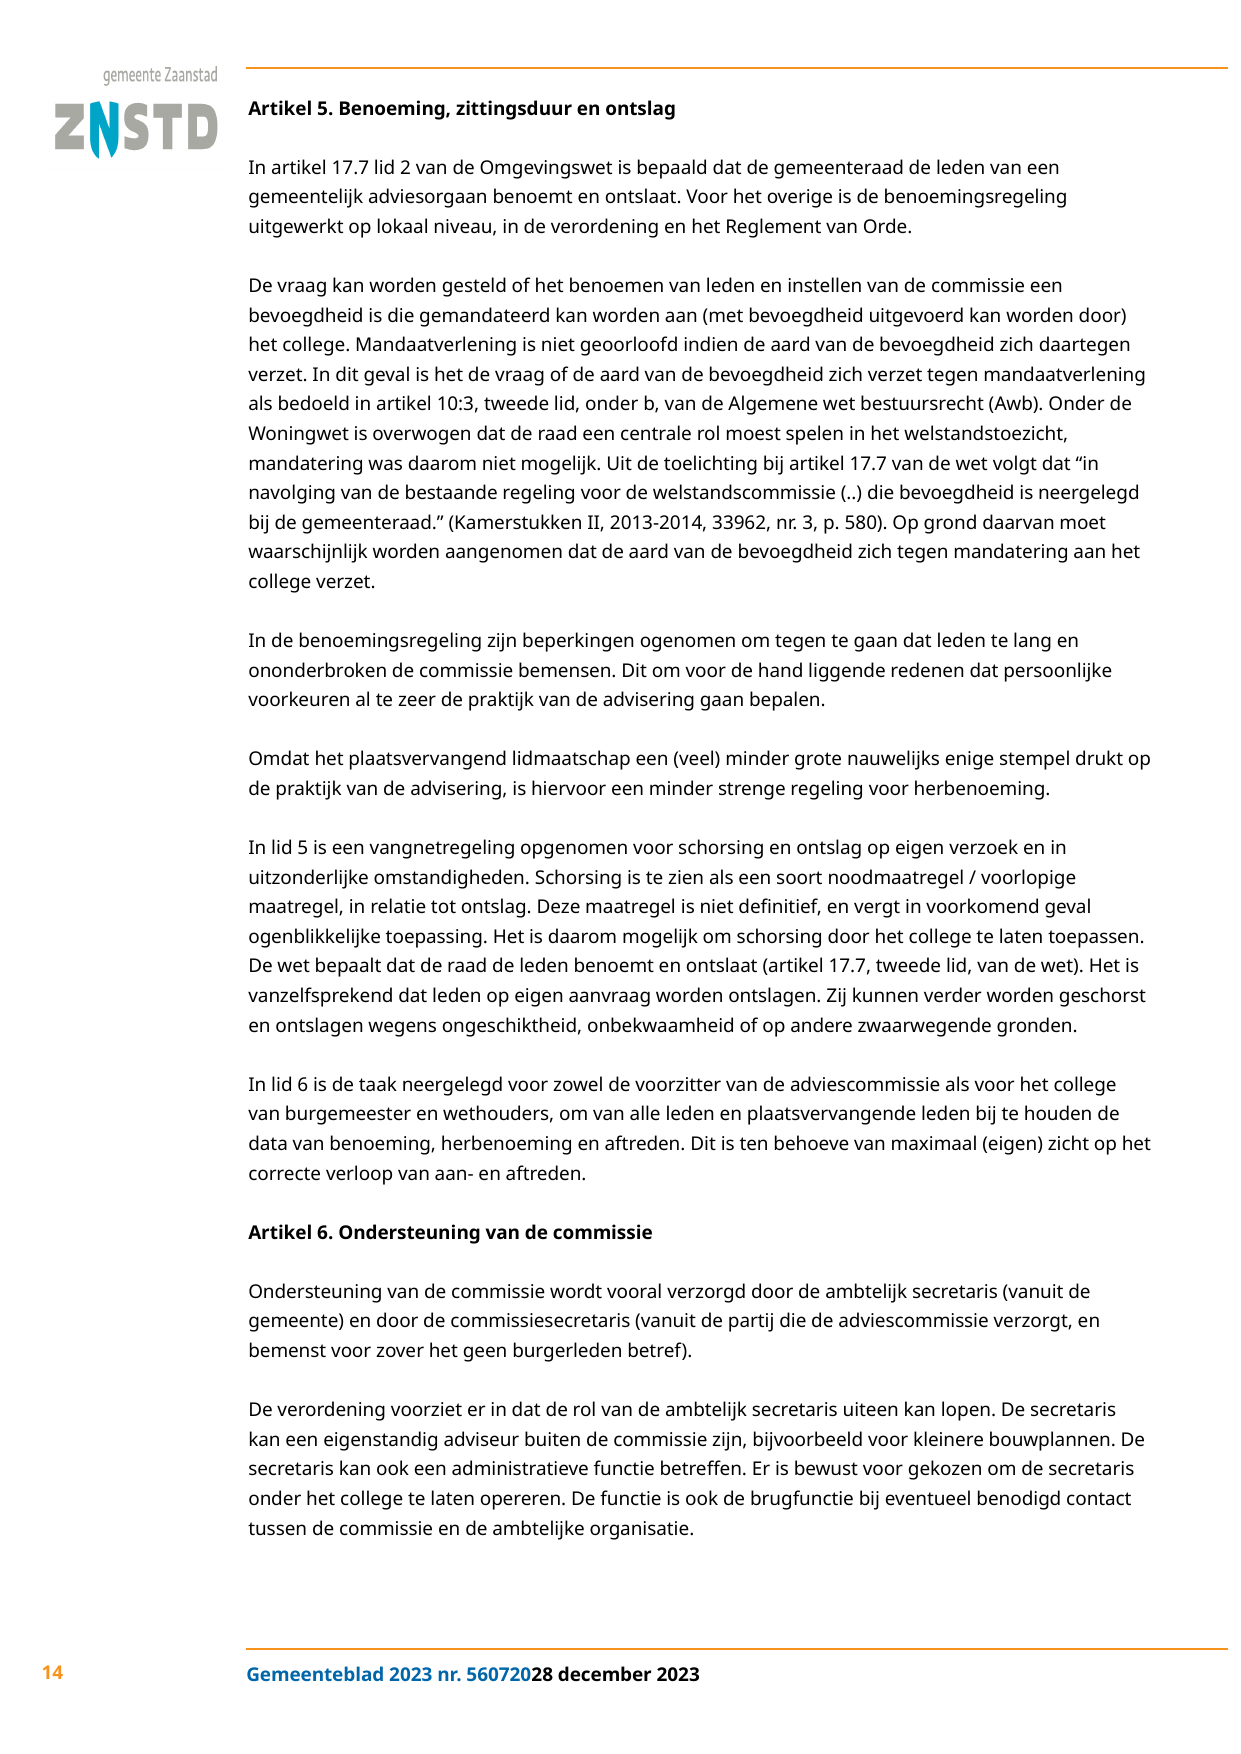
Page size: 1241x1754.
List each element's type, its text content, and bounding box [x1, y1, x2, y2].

text De vraag kan worden gesteld of het benoemen van leden en instellen van de commissie een bevoegdheid is die gemandateerd kan worden aan (met bevoegdheid uitgevoerd kan worden door) het college. Mandaatverlening is niet geoorloofd indien de aard van de bevoegdheid zich daartegen verzet. In dit geval is het de vraag of de aard van de bevoegdheid zich verzet tegen mandaatverlening als bedoeld in artikel 10:3, tweede lid, onder b, van de Algemene wet bestuursrecht (Awb). Onder de Woningwet is overwogen dat de raad een centrale rol moest spelen in het welstandstoezicht, mandatering was daarom niet mogelijk. Uit de toelichting bij artikel 17.7 van de wet volgt dat “in navolging van de bestaande regeling voor de welstandscommissie (..) die bevoegdheid is neergelegd bij de gemeenteraad.” (Kamerstukken II, 2013-2014, 33962, nr. 3, p. 580). Op grond daarvan moet waarschijnlijk worden aangenomen dat de aard van de bevoegdheid zich tegen mandatering aan het college verzet. [248, 272, 1152, 594]
text De verordening voorziet er in dat de rol van de ambtelijk secretaris uiteen kan lopen. De secretaris kan een eigenstandig adviseur buiten de commissie zijn, bijvoorbeeld voor kleinere bouwplannen. De secretaris kan ook een administratieve functie betreffen. Er is bewust voor gekozen om de secretaris onder het college te laten opereren. De functie is ook de brugfunctie bij eventueel benodigd contact tussen de commissie en de ambtelijke organisatie. [248, 1396, 1152, 1541]
picture [41, 47, 231, 172]
text In lid 5 is een vangnetregeling opgenomen voor schorsing en ontslag op eigen verzoek en in uitzonderlijke omstandigheden. Schorsing is te zien als een soort noodmaatregel / voorlopige maatregel, in relatie tot ontslag. Deze maatregel is niet definitief, en vergt in voorkomend geval ogenblikkelijke toepassing. Het is daarom mogelijk om schorsing door het college te laten toepassen. De wet bepaalt dat de raad de leden benoemt en ontslaat (artikel 17.7, tweede lid, van de wet). Het is vanzelfsprekend dat leden op eigen aanvraag worden ontslagen. Zij kunnen verder worden geschorst en ontslagen wegens ongeschiktheid, onbekwaamheid of op andere zwaarwegende gronden. [248, 834, 1152, 1038]
text In lid 6 is de taak neergelegd voor zowel de voorzitter van de adviescommissie als voor het college van burgemeester en wethouders, om van alle leden en plaatsvervangende leden bij te houden de data van benoeming, herbenoeming en aftreden. Dit is ten behoeve van maximaal (eigen) zicht op het correcte verloop van aan- en aftreden. [248, 1071, 1152, 1186]
text In de benoemingsregeling zijn beperkingen ogenomen om tegen te gaan dat leden te lang en ononderbroken de commissie bemensen. Dit om voor de hand liggende redenen dat persoonlijke voorkeuren al te zeer de praktijk van de advisering gaan bepalen. [248, 627, 1152, 712]
text Artikel 6. Ondersteuning van de commissie [248, 1219, 1152, 1245]
text In artikel 17.7 lid 2 van de Omgevingswet is bepaald dat de gemeenteraad de leden van een gemeentelijk adviesorgaan benoemt en ontslaat. Voor het overige is de benoemingsregeling uitgewerkt op lokaal niveau, in de verordening en het Reglement van Orde. [248, 154, 1152, 239]
text Artikel 5. Benoeming, zittingsduur en ontslag [248, 95, 1152, 121]
text Ondersteuning van de commissie wordt vooral verzorgd door de ambtelijk secretaris (vanuit de gemeente) en door de commissiesecretaris (vanuit de partij die de adviescommissie verzorgt, en bemenst voor zover het geen burgerleden betref). [248, 1278, 1152, 1363]
text Omdat het plaatsvervangend lidmaatschap een (veel) minder grote nauwelijks enige stempel drukt op de praktijk van de advisering, is hiervoor een minder strenge regeling voor herbenoeming. [248, 746, 1152, 801]
